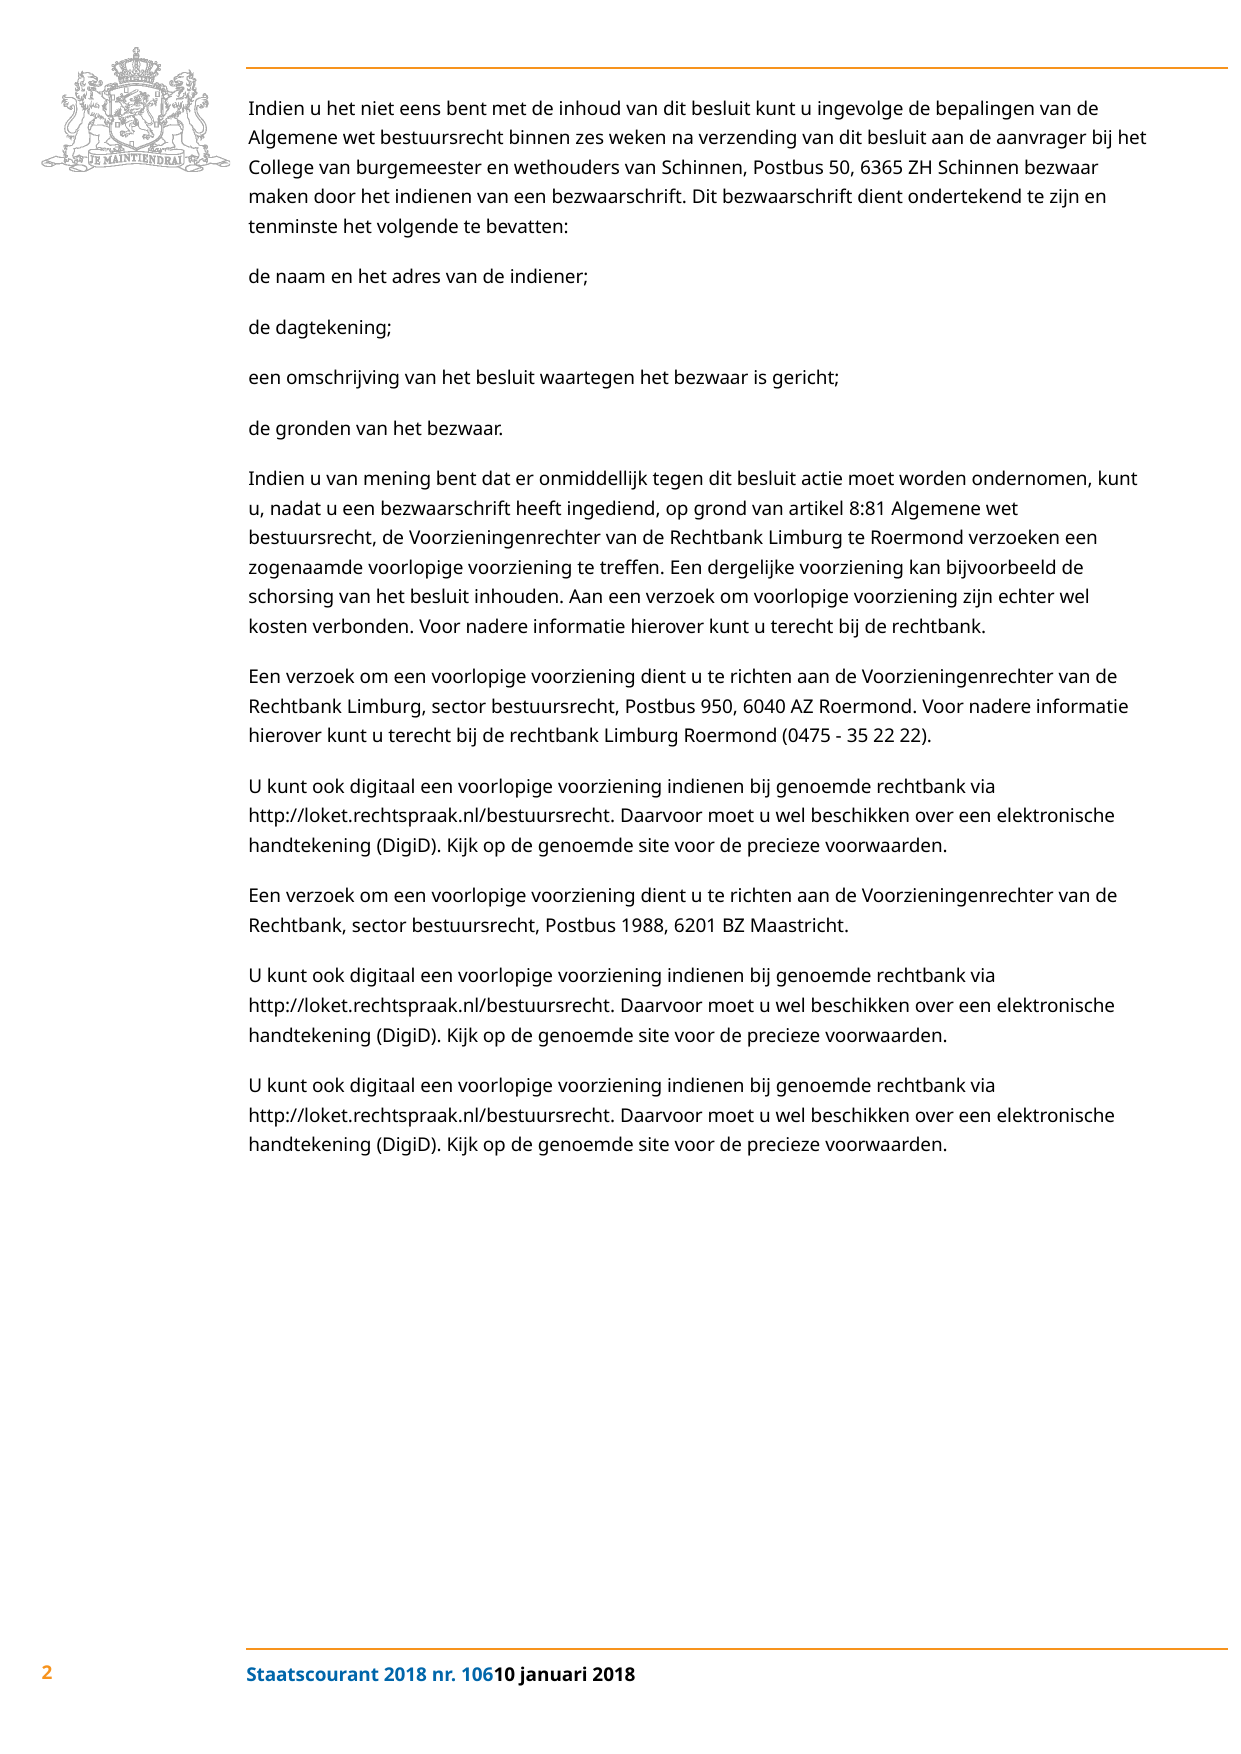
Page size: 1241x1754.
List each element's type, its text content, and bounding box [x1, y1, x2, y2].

text U kunt ook digitaal een voorlopige voorziening indienen bij genoemde rechtbank via http://loket.rechtspraak.nl/bestuursrecht. Daarvoor moet u wel beschikken over een elektronische handtekening (DigiD). Kijk op de genoemde site voor de precieze voorwaarden. [248, 963, 1152, 1048]
text U kunt ook digitaal een voorlopige voorziening indienen bij genoemde rechtbank via http://loket.rechtspraak.nl/bestuursrecht. Daarvoor moet u wel beschikken over een elektronische handtekening (DigiD). Kijk op de genoemde site voor de precieze voorwaarden. [248, 773, 1152, 858]
text de naam en het adres van de indiener; [248, 263, 1152, 289]
text Een verzoek om een voorlopige voorziening dient u te richten aan de Voorzieningenrechter van de Rechtbank Limburg, sector bestuursrecht, Postbus 950, 6040 AZ Roermond. Voor nadere informatie hierover kunt u terecht bij de rechtbank Limburg Roermond (0475 - 35 22 22). [248, 663, 1152, 748]
picture [41, 47, 231, 172]
text een omschrijving van het besluit waartegen het bezwaar is gericht; [248, 364, 1152, 390]
text U kunt ook digitaal een voorlopige voorziening indienen bij genoemde rechtbank via http://loket.rechtspraak.nl/bestuursrecht. Daarvoor moet u wel beschikken over een elektronische handtekening (DigiD). Kijk op de genoemde site voor de precieze voorwaarden. [248, 1072, 1152, 1157]
text Indien u van mening bent dat er onmiddellijk tegen dit besluit actie moet worden ondernomen, kunt u, nadat u een bezwaarschrift heeft ingediend, op grond van artikel 8:81 Algemene wet bestuursrecht, de Voorzieningenrechter van de Rechtbank Limburg te Roermond verzoeken een zogenaamde voorlopige voorziening te treffen. Een dergelijke voorziening kan bijvoorbeeld de schorsing van het besluit inhouden. Aan een verzoek om voorlopige voorziening zijn echter wel kosten verbonden. Voor nadere informatie hierover kunt u terecht bij de rechtbank. [248, 465, 1152, 639]
text de dagtekening; [248, 314, 1152, 340]
text Indien u het niet eens bent met de inhoud van dit besluit kunt u ingevolge de bepalingen van de Algemene wet bestuursrecht binnen zes weken na verzending van dit besluit aan de aanvrager bij het College van burgemeester en wethouders van Schinnen, Postbus 50, 6365 ZH Schinnen bezwaar maken door het indienen van een bezwaarschrift. Dit bezwaarschrift dient ondertekend te zijn en tenminste het volgende te bevatten: [248, 95, 1152, 239]
text Een verzoek om een voorlopige voorziening dient u te richten aan de Voorzieningenrechter van de Rechtbank, sector bestuursrecht, Postbus 1988, 6201 BZ Maastricht. [248, 883, 1152, 938]
text de gronden van het bezwaar. [248, 415, 1152, 441]
